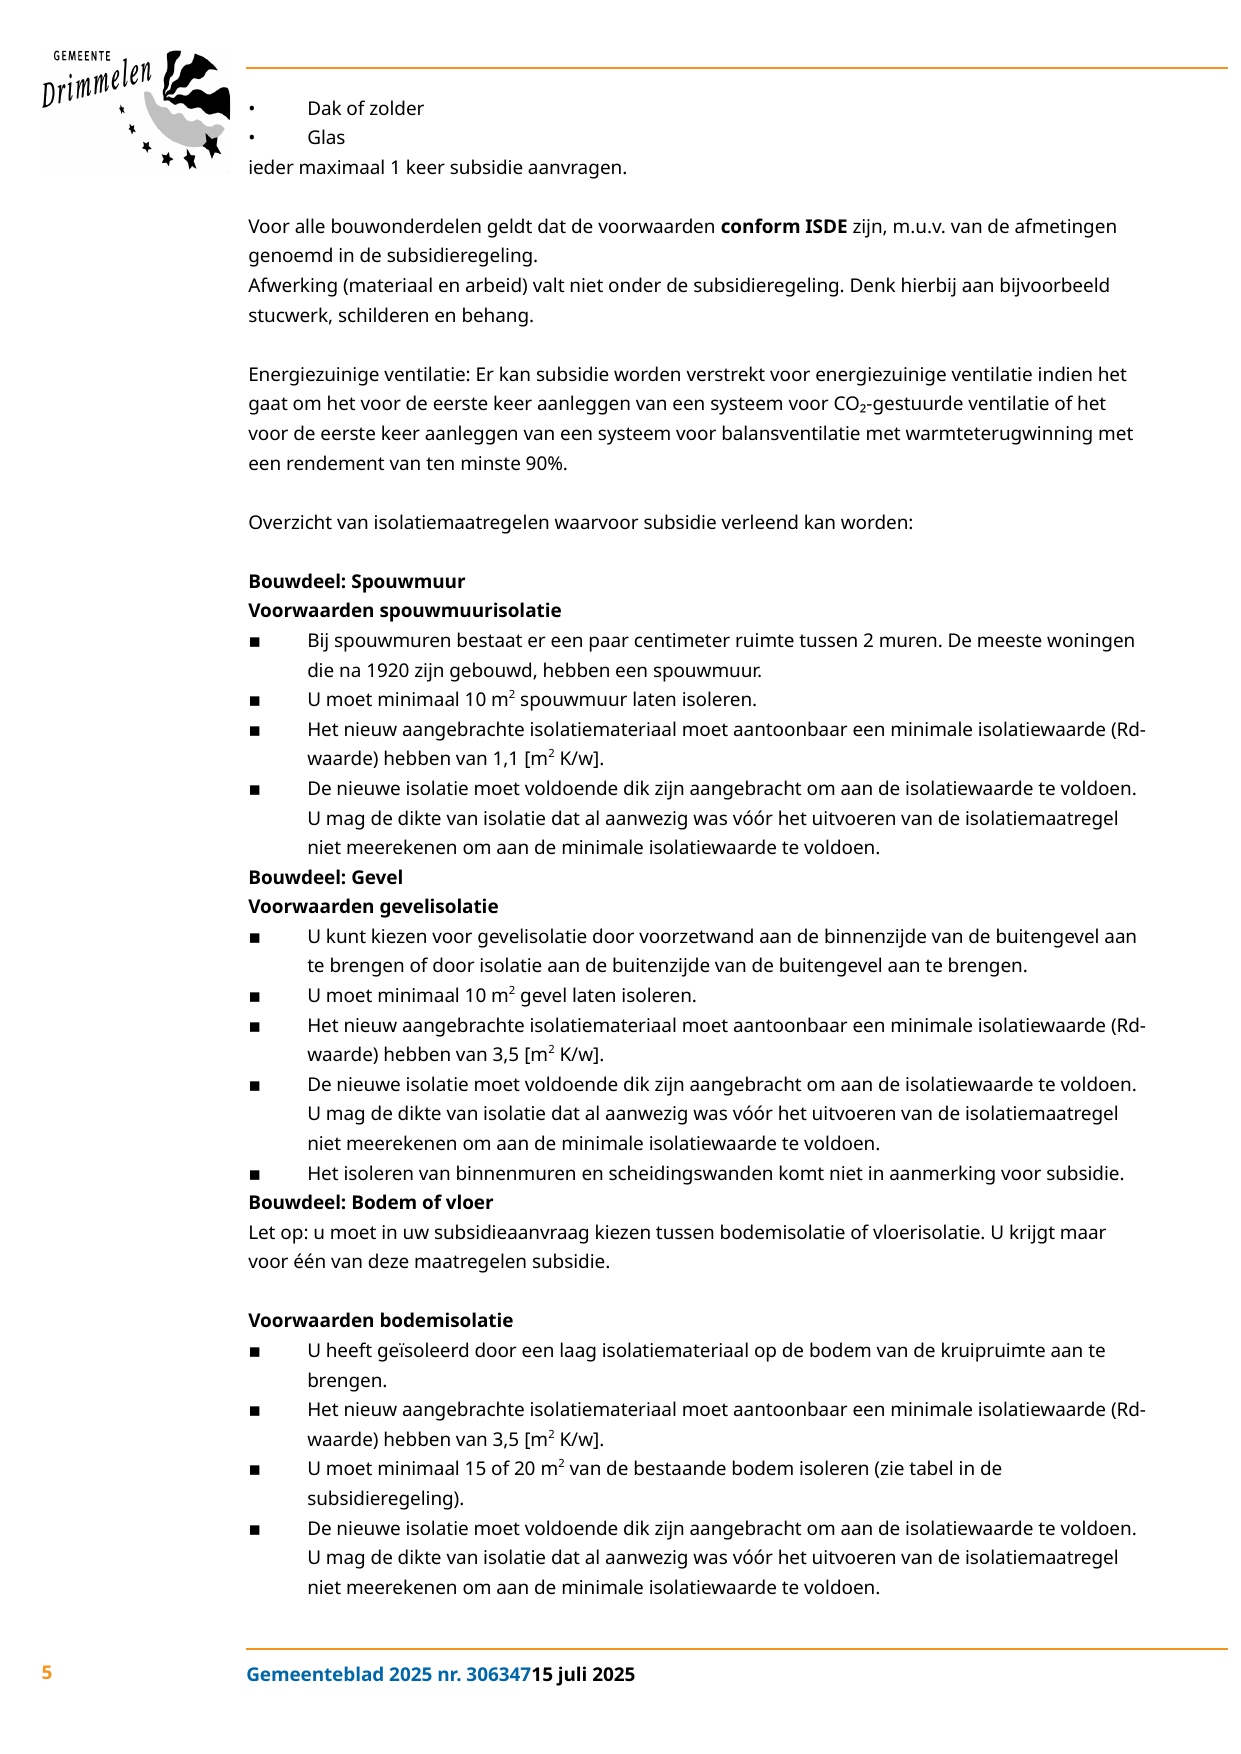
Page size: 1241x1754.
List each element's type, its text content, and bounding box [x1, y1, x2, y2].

list De nieuwe isolatie moet voldoende dik zijn aangebracht om aan de isolatiewaarde te voldoen. U mag de dikte van isolatie dat al aanwezig was vóór het uitvoeren van de isolatiemaatregel niet meerekenen om aan de minimale isolatiewaarde te voldoen. [248, 1071, 1152, 1156]
list U moet minimaal 15 of 20 m2 van de bestaande bodem isoleren (zie tabel in de subsidieregeling). [248, 1456, 1152, 1511]
list U moet minimaal 10 m2 spouwmuur laten isoleren. [248, 686, 1152, 712]
list Het nieuw aangebrachte isolatiemateriaal moet aantoonbaar een minimale isolatiewaarde (Rd-waarde) hebben van 3,5 [m2 K/w]. [248, 1012, 1152, 1067]
text Let op: u moet in uw subsidieaanvraag kiezen tussen bodemisolatie of vloerisolatie. U krijgt maar voor één van deze maatregelen subsidie. [248, 1219, 1152, 1274]
list Glas [248, 124, 1152, 150]
text Voor alle bouwonderdelen geldt dat de voorwaarden conform ISDE zijn, m.u.v. van de afmetingen genoemd in de subsidieregeling. [248, 213, 1152, 268]
text Afwerking (materiaal en arbeid) valt niet onder de subsidieregeling. Denk hierbij aan bijvoorbeeld stucwerk, schilderen en behang. [248, 272, 1152, 328]
text Bouwdeel: Spouwmuur [248, 568, 1152, 594]
text Voorwaarden bodemisolatie [248, 1308, 1152, 1333]
text Energiezuinige ventilatie: Er kan subsidie worden verstrekt voor energiezuinige ventilatie indien het gaat om het voor de eerste keer aanleggen van een systeem voor CO₂-gestuurde ventilatie of het voor de eerste keer aanleggen van een systeem voor balansventilatie met warmteterugwinning met een rendement van ten minste 90%. [248, 361, 1152, 476]
list Het nieuw aangebrachte isolatiemateriaal moet aantoonbaar een minimale isolatiewaarde (Rd-waarde) hebben van 1,1 [m2 K/w]. [248, 716, 1152, 771]
picture [41, 47, 231, 172]
list U moet minimaal 10 m2 gevel laten isoleren. [248, 982, 1152, 1008]
list Het nieuw aangebrachte isolatiemateriaal moet aantoonbaar een minimale isolatiewaarde (Rd-waarde) hebben van 3,5 [m2 K/w]. [248, 1396, 1152, 1452]
list U heeft geïsoleerd door een laag isolatiemateriaal op de bodem van de kruipruimte aan te brengen. [248, 1337, 1152, 1393]
list Het isoleren van binnenmuren en scheidingswanden komt niet in aanmerking voor subsidie. [248, 1160, 1152, 1186]
text Bouwdeel: Gevel [248, 864, 1152, 890]
text Bouwdeel: Bodem of vloer [248, 1189, 1152, 1215]
list De nieuwe isolatie moet voldoende dik zijn aangebracht om aan de isolatiewaarde te voldoen. U mag de dikte van isolatie dat al aanwezig was vóór het uitvoeren van de isolatiemaatregel niet meerekenen om aan de minimale isolatiewaarde te voldoen. [248, 775, 1152, 860]
list U kunt kiezen voor gevelisolatie door voorzetwand aan de binnenzijde van de buitengevel aan te brengen of door isolatie aan de buitenzijde van de buitengevel aan te brengen. [248, 923, 1152, 978]
text Voorwaarden gevelisolatie [248, 893, 1152, 919]
text ieder maximaal 1 keer subsidie aanvragen. [248, 154, 1152, 180]
text Overzicht van isolatiemaatregelen waarvoor subsidie verleend kan worden: [248, 509, 1152, 535]
list De nieuwe isolatie moet voldoende dik zijn aangebracht om aan de isolatiewaarde te voldoen. U mag de dikte van isolatie dat al aanwezig was vóór het uitvoeren van de isolatiemaatregel niet meerekenen om aan de minimale isolatiewaarde te voldoen. [248, 1515, 1152, 1600]
text Voorwaarden spouwmuurisolatie [248, 598, 1152, 623]
list Bij spouwmuren bestaat er een paar centimeter ruimte tussen 2 muren. De meeste woningen die na 1920 zijn gebouwd, hebben een spouwmuur. [248, 627, 1152, 683]
list Dak of zolder [248, 95, 1152, 121]
